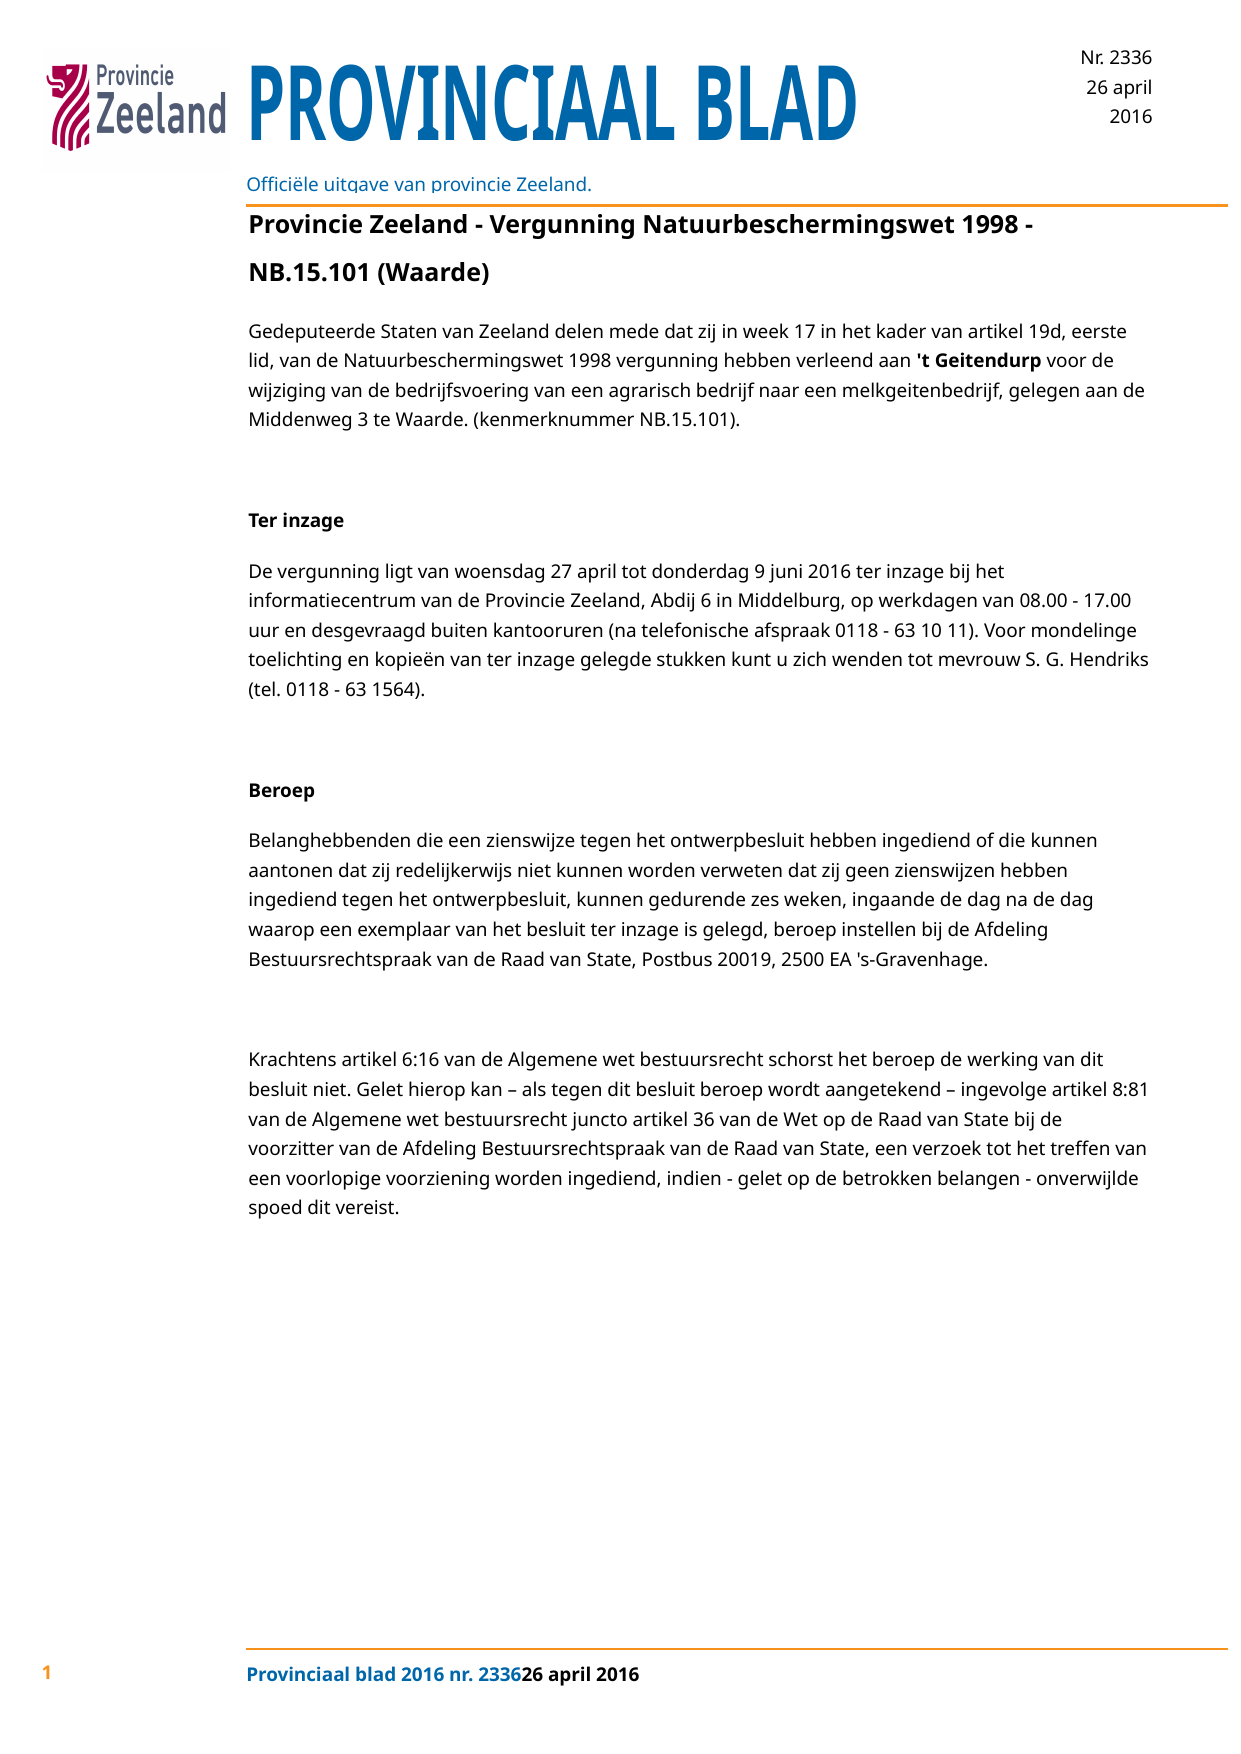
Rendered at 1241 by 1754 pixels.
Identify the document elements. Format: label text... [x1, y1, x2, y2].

text Belanghebbenden die een zienswijze tegen het ontwerpbesluit hebben ingediend of die kunnen aantonen dat zij redelijkerwijs niet kunnen worden verweten dat zij geen zienswijzen hebben ingediend tegen het ontwerpbesluit, kunnen gedurende zes weken, ingaande de dag na de dag waarop een exemplaar van het besluit ter inzage is gelegd, beroep instellen bij de Afdeling Bestuursrechtspraak van de Raad van State, Postbus 20019, 2500 EA 's-Gravenhage. [248, 827, 1152, 972]
text Krachtens artikel 6:16 van de Algemene wet bestuursrecht schorst het beroep de werking van dit besluit niet. Gelet hierop kan – als tegen dit besluit beroep wordt aangetekend – ingevolge artikel 8:81 van de Algemene wet bestuursrecht juncto artikel 36 van de Wet op de Raad van State bij de voorzitter van de Afdeling Bestuursrechtspraak van de Raad van State, een verzoek tot het treffen van een voorlopige voorziening worden ingediend, indien - gelet op de betrokken belangen - onverwijlde spoed dit vereist. [248, 1047, 1152, 1220]
text Beroep [248, 777, 1152, 803]
text De vergunning ligt van woensdag 27 april tot donderdag 9 juni 2016 ter inzage bij het informatiecentrum van de Provincie Zeeland, Abdij 6 in Middelburg, op werkdagen van 08.00 - 17.00 uur en desgevraagd buiten kantooruren (na telefonische afspraak 0118 - 63 10 11). Voor mondelinge toelichting en kopieën van ter inzage gelegde stukken kunt u zich wenden tot mevrouw S. G. Hendriks (tel. 0118 - 63 1564). [248, 558, 1152, 702]
text Provincie Zeeland - Vergunning Natuurbeschermingswet 1998 - NB.15.101 (Waarde) [248, 207, 1152, 288]
text Ter inzage [248, 507, 1152, 533]
picture [41, 47, 231, 172]
text Gedeputeerde Staten van Zeeland delen mede dat zij in week 17 in het kader van artikel 19d, eerste lid, van de Natuurbeschermingswet 1998 vergunning hebben verleend aan 't Geitendurp voor de wijziging van de bedrijfsvoering van een agrarisch bedrijf naar een melkgeitenbedrijf, gelegen aan de Middenweg 3 te Waarde. (kenmerknummer NB.15.101). [248, 318, 1152, 432]
